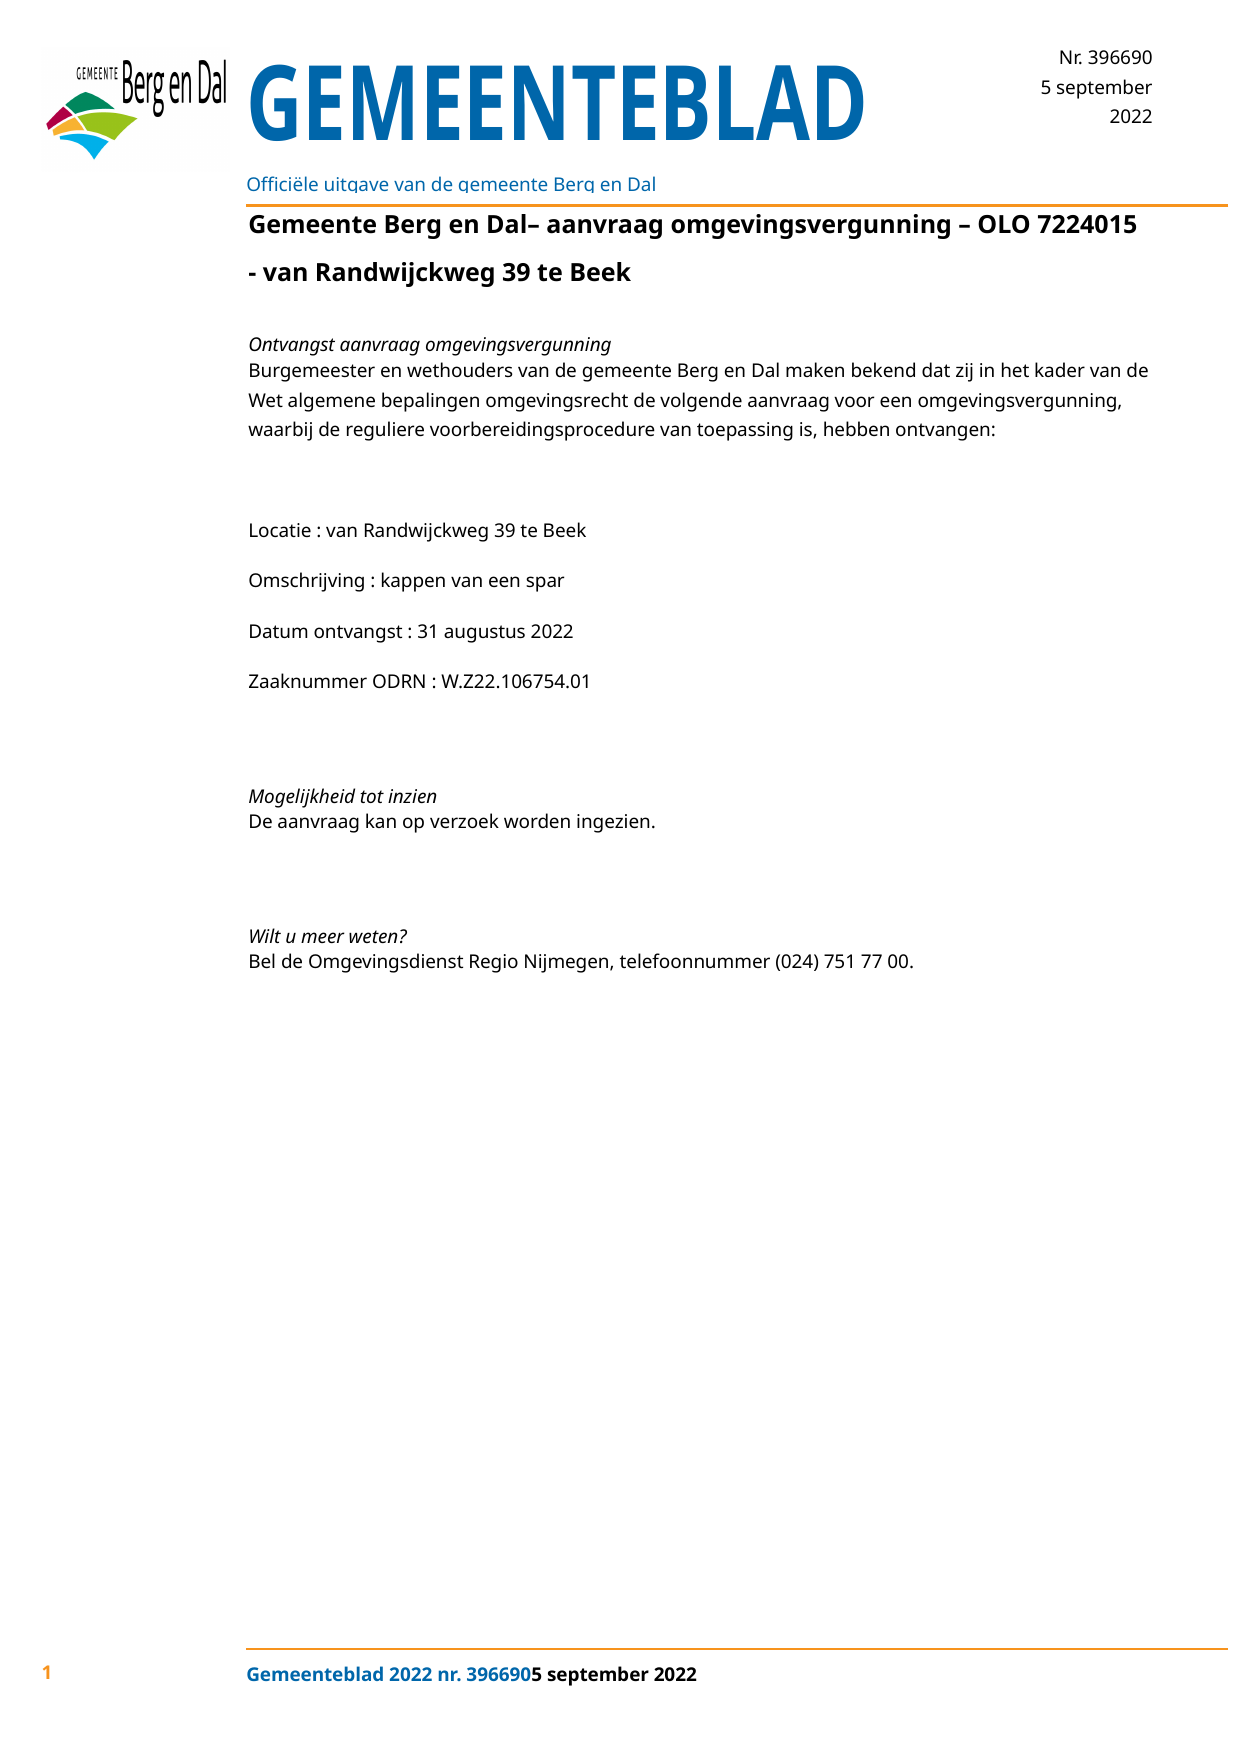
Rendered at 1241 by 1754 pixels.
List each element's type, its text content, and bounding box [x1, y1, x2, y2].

text Datum ontvangst : 31 augustus 2022 [248, 618, 1152, 644]
text Zaaknummer ODRN : W.Z22.106754.01 [248, 668, 1152, 694]
text Burgemeester en wethouders van de gemeente Berg en Dal maken bekend dat zij in het kader van de Wet algemene bepalingen omgevingsrecht de volgende aanvraag voor een omgevingsvergunning, waarbij de reguliere voorbereidingsprocedure van toepassing is, hebben ontvangen: [248, 357, 1152, 442]
text Bel de Omgevingsdienst Regio Nijmegen, telefoonnummer (024) 751 77 00. [248, 949, 1152, 974]
text De aanvraag kan op verzoek worden ingezien. [248, 808, 1152, 834]
text Wilt u meer weten? [248, 923, 1152, 949]
text Locatie : van Randwijckweg 39 te Beek [248, 517, 1152, 543]
text Omschrijving : kappen van een spar [248, 568, 1152, 593]
text Mogelijkheid tot inzien [248, 783, 1152, 808]
text Gemeente Berg en Dal– aanvraag omgevingsvergunning – OLO 7224015 - van Randwijckweg 39 te Beek [248, 207, 1152, 288]
picture [41, 47, 231, 172]
text Ontvangst aanvraag omgevingsvergunning [248, 331, 1152, 357]
